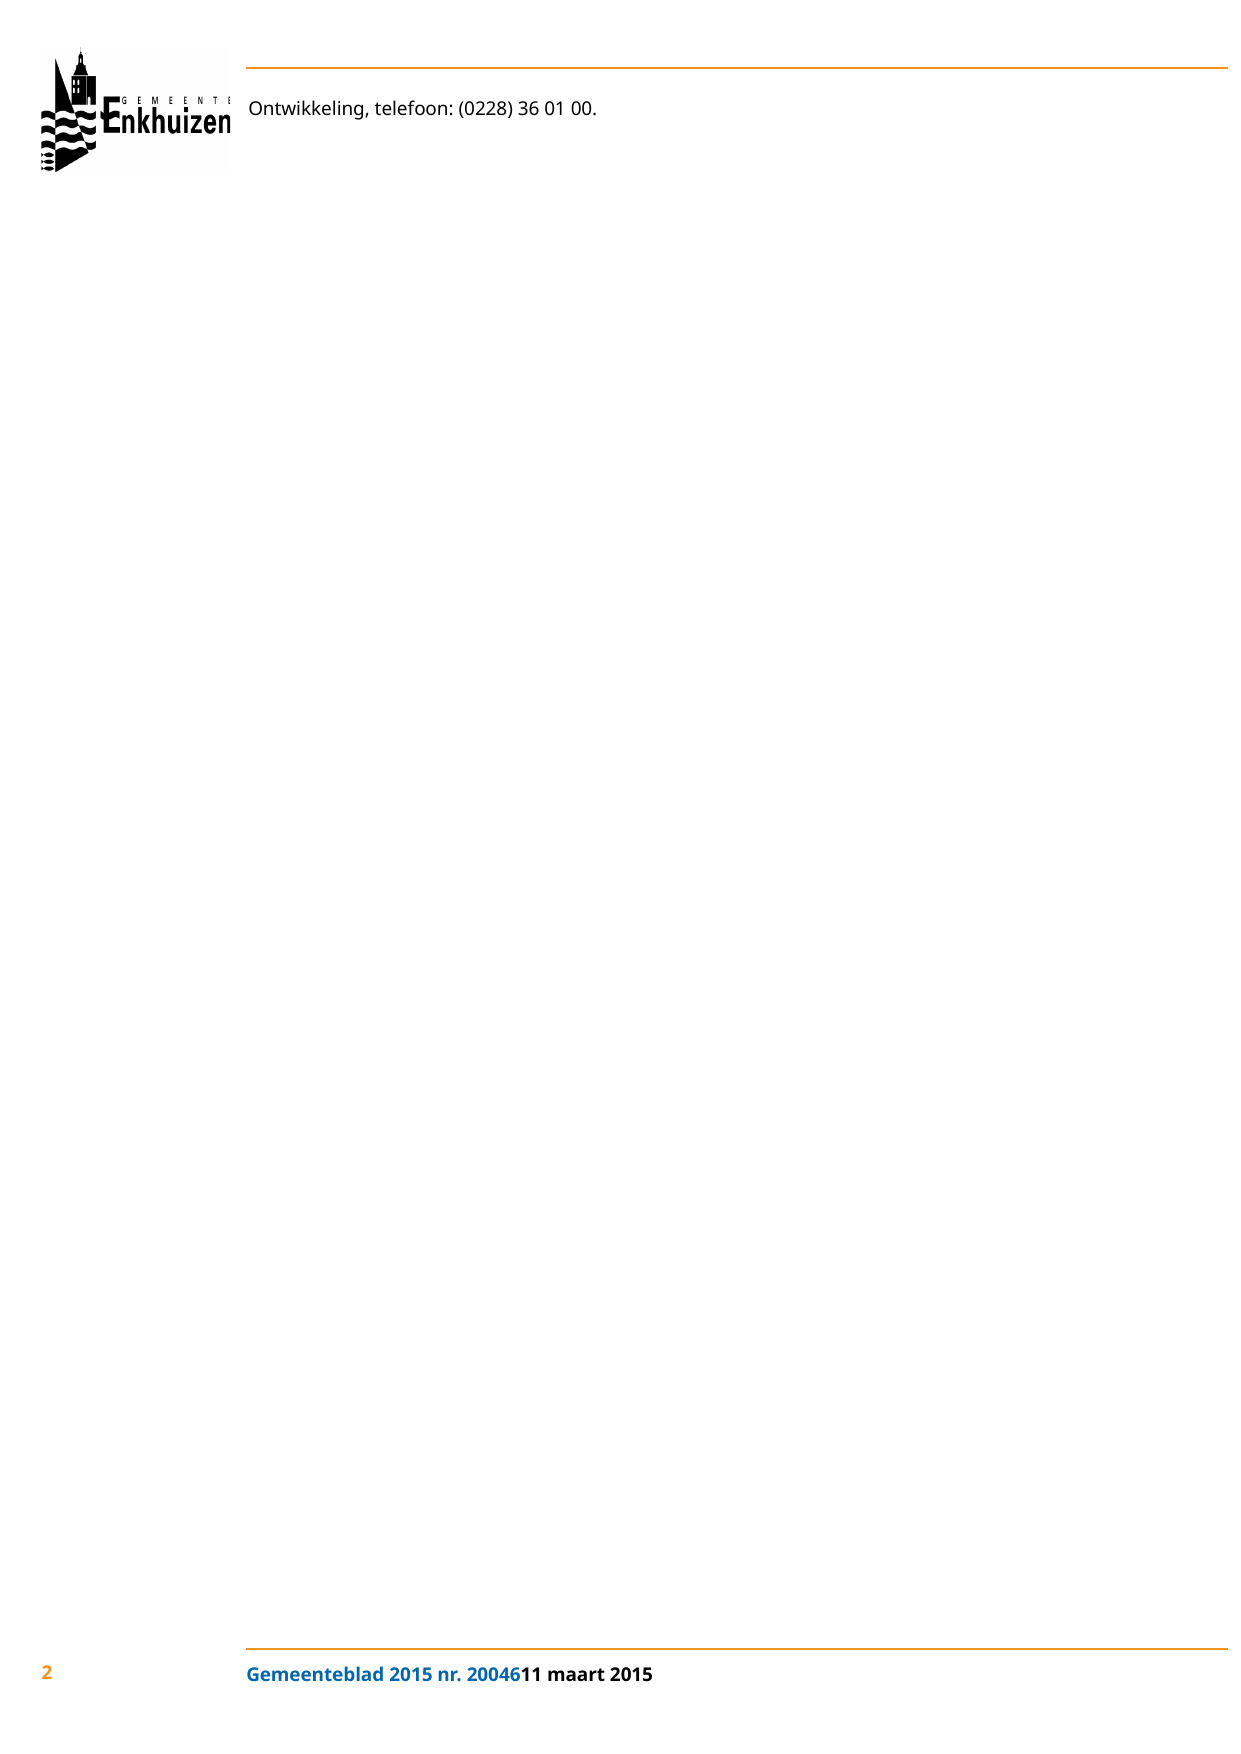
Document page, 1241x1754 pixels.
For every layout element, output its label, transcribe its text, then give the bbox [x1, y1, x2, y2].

text Ontwikkeling, telefoon: (0228) 36 01 00. [248, 95, 1152, 121]
picture [41, 47, 231, 172]
